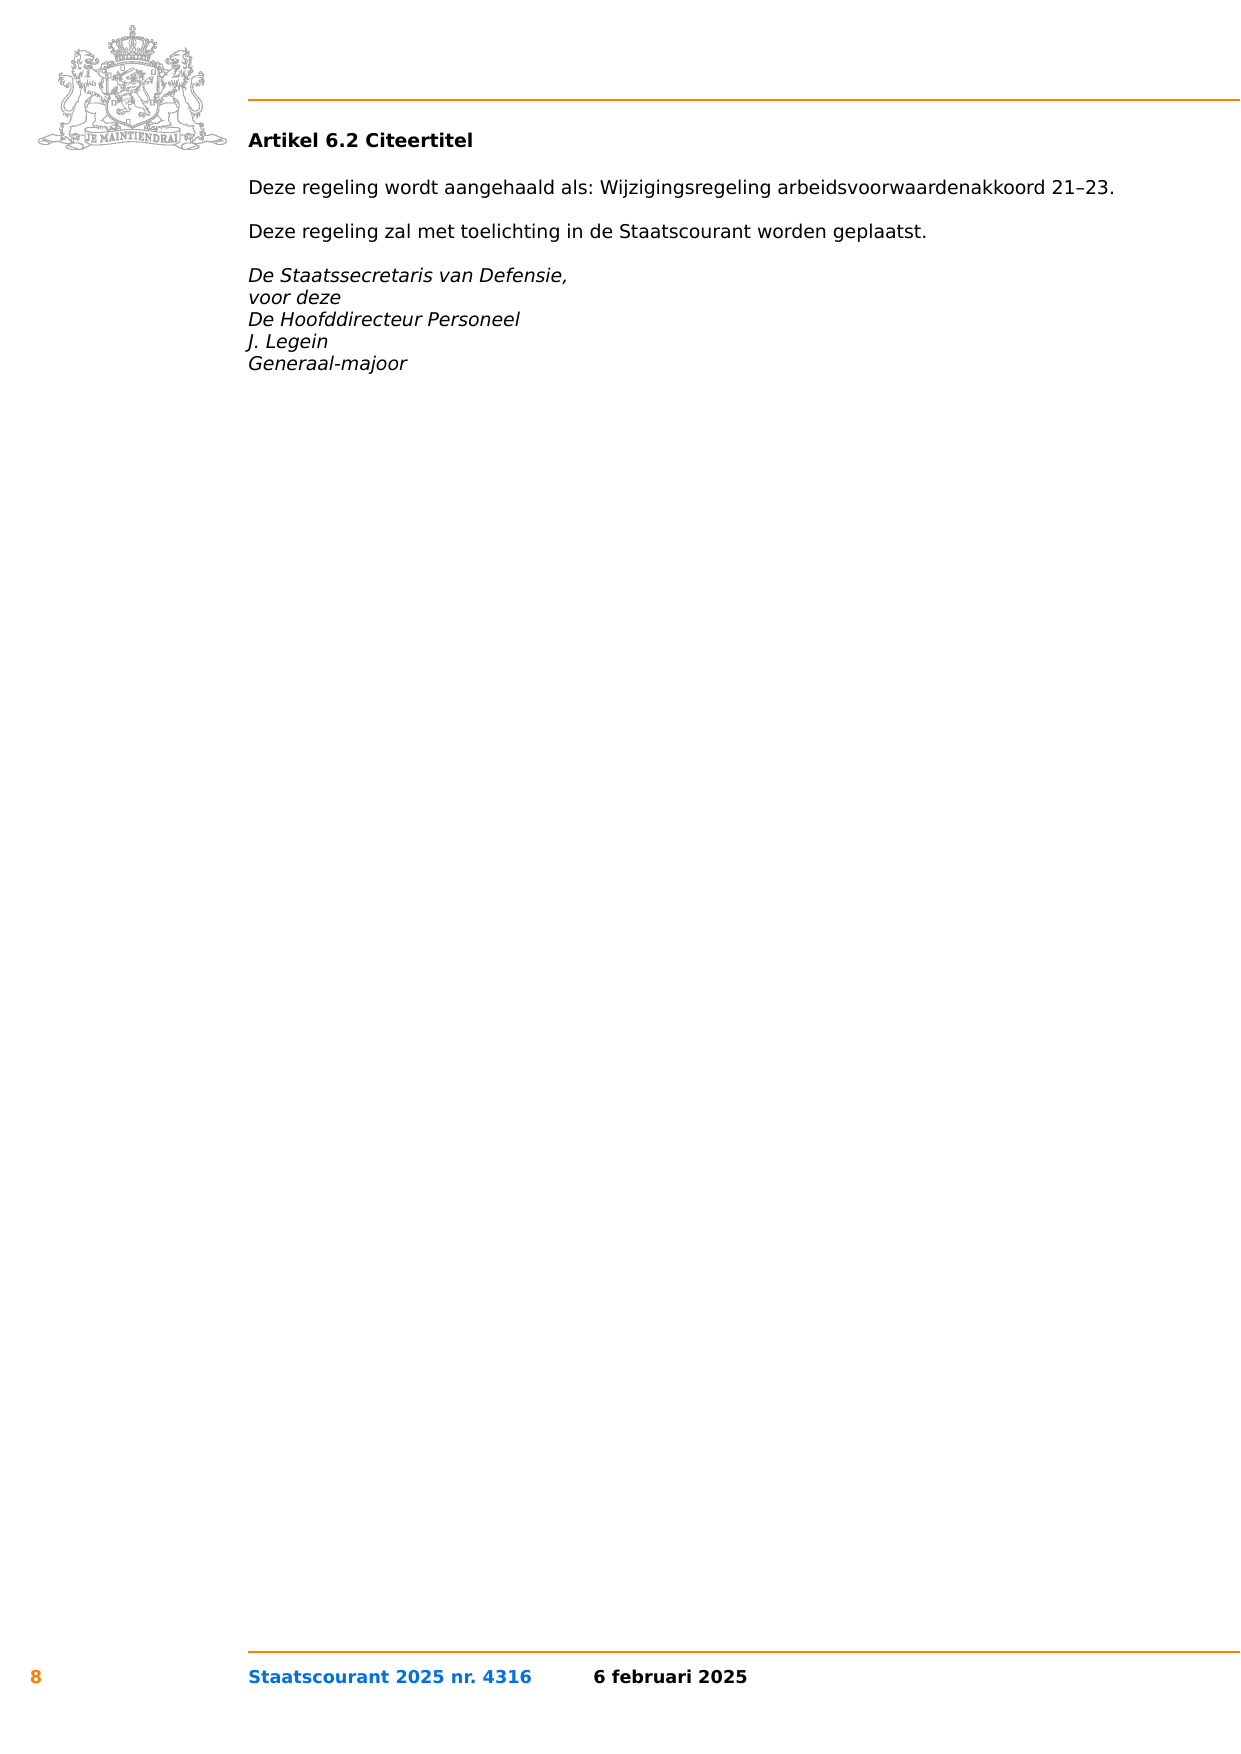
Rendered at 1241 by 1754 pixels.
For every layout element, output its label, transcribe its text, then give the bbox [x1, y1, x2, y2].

subtitle Artikel 6.2 Citeertitel [248, 130, 1163, 152]
text Deze regeling zal met toelichting in de Staatscourant worden geplaatst. [248, 221, 1163, 243]
text Deze regeling wordt aangehaald als: Wijzigingsregeling arbeidsvoorwaardenakkoord 21–23. [248, 177, 1163, 199]
text De Staatssecretaris van Defensie, voor deze De Hoofddirecteur Personeel J. Legein Generaal-majoor [248, 264, 1163, 374]
picture [38, 25, 227, 150]
